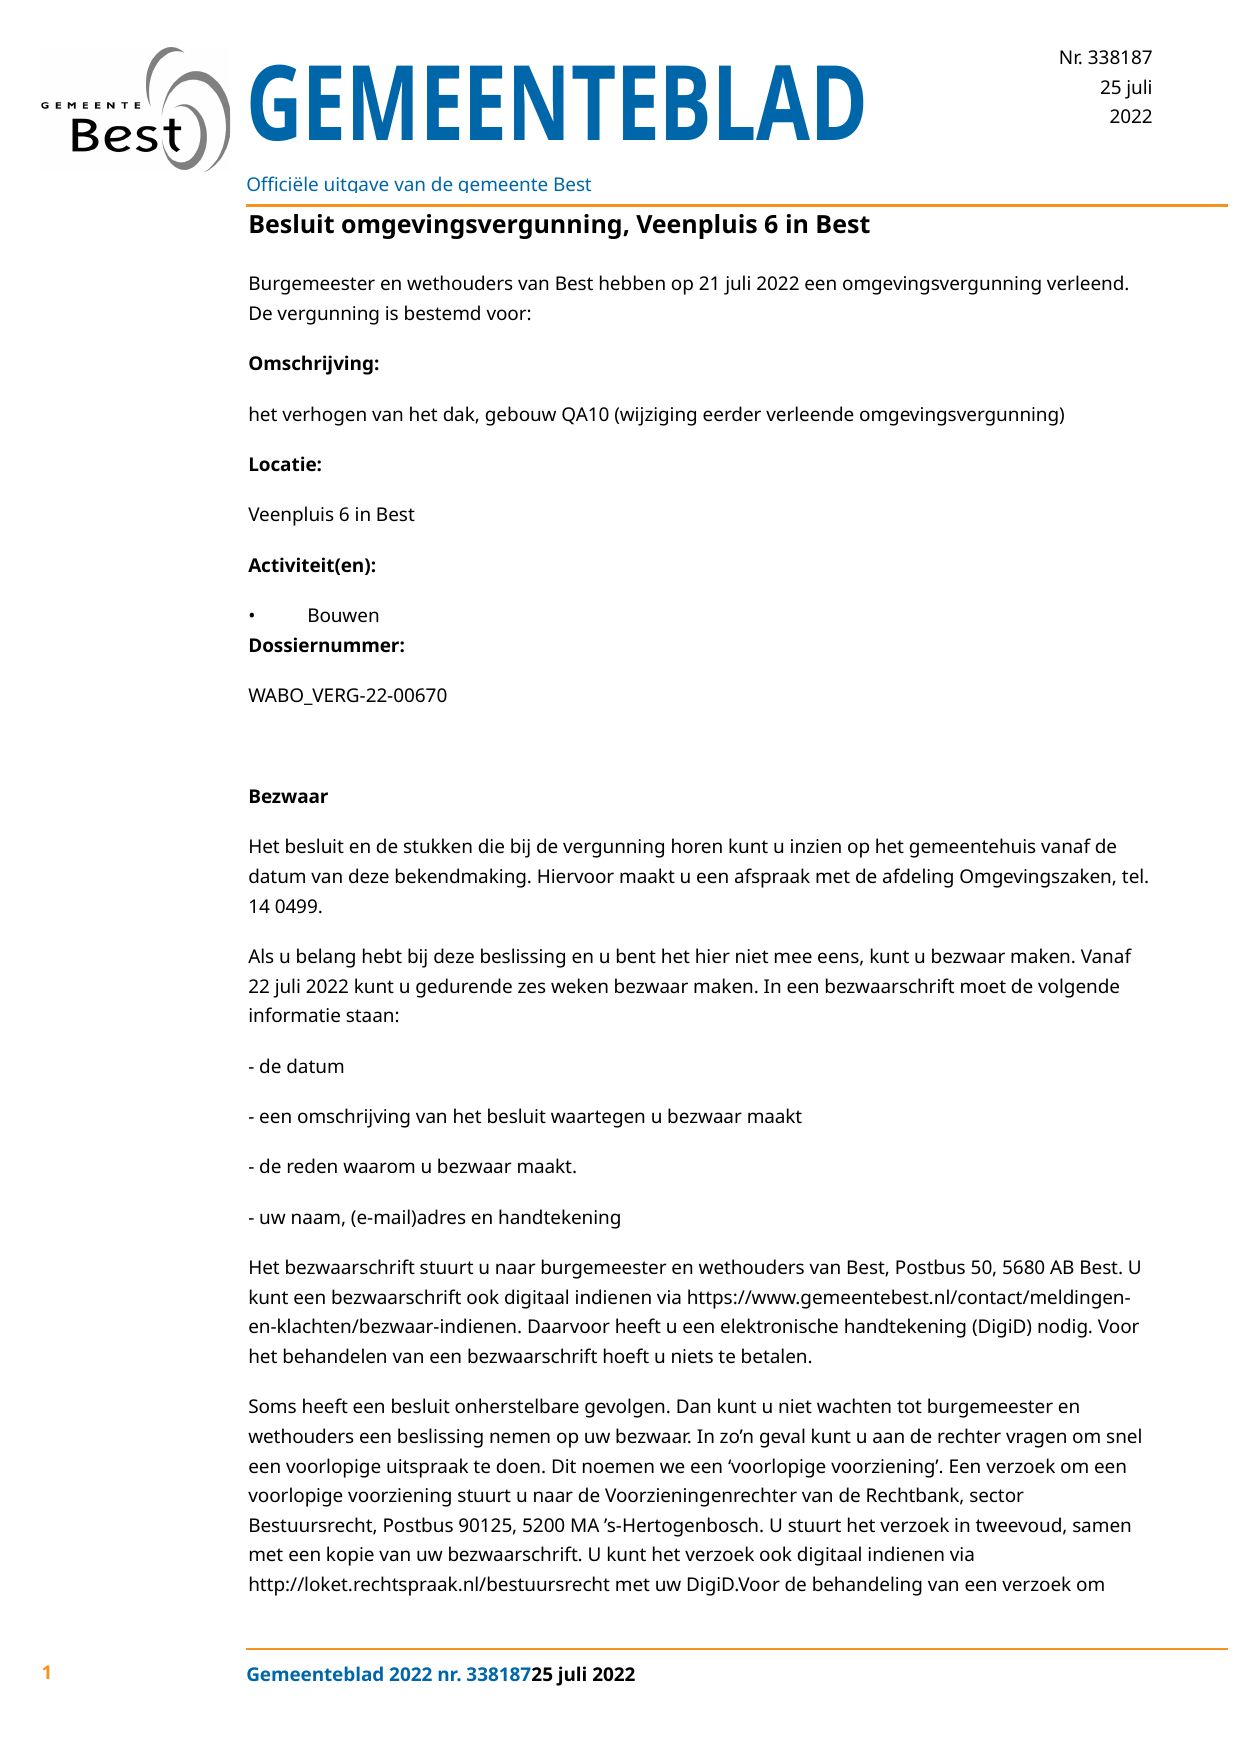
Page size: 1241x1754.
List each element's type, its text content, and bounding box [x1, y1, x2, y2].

text WABO_VERG-22-00670 [248, 682, 1152, 708]
text Omschrijving: [248, 350, 1152, 376]
text Het besluit en de stukken die bij de vergunning horen kunt u inzien op het gemeentehuis vanaf de datum van deze bekendmaking. Hiervoor maakt u een afspraak met de afdeling Omgevingszaken, tel. 14 0499. [248, 834, 1152, 918]
list Bouwen [248, 602, 1152, 628]
text Als u belang hebt bij deze beslissing en u bent het hier niet mee eens, kunt u bezwaar maken. Vanaf 22 juli 2022 kunt u gedurende zes weken bezwaar maken. In een bezwaarschrift moet de volgende informatie staan: [248, 943, 1152, 1028]
text - de datum [248, 1053, 1152, 1078]
text het verhogen van het dak, gebouw QA10 (wijziging eerder verleende omgevingsvergunning) [248, 401, 1152, 426]
text - een omschrijving van het besluit waartegen u bezwaar maakt [248, 1103, 1152, 1129]
text - de reden waarom u bezwaar maakt. [248, 1154, 1152, 1179]
picture [41, 47, 231, 172]
text Besluit omgevingsvergunning, Veenpluis 6 in Best [248, 207, 1152, 241]
text - uw naam, (e-mail)adres en handtekening [248, 1204, 1152, 1230]
text Locatie: [248, 451, 1152, 477]
text Dossiernummer: [248, 632, 1152, 658]
text Activiteit(en): [248, 552, 1152, 578]
text Soms heeft een besluit onherstelbare gevolgen. Dan kunt u niet wachten tot burgemeester en wethouders een beslissing nemen op uw bezwaar. In zo’n geval kunt u aan de rechter vragen om snel een voorlopige uitspraak te doen. Dit noemen we een ‘voorlopige voorziening’. Een verzoek om een voorlopige voorziening stuurt u naar de Voorzieningenrechter van de Rechtbank, sector Bestuursrecht, Postbus 90125, 5200 MA ’s-Hertogenbosch. U stuurt het verzoek in tweevoud, samen met een kopie van uw bezwaarschrift. U kunt het verzoek ook digitaal indienen via http://loket.rechtspraak.nl/bestuursrecht met uw DigiD.Voor de behandeling van een verzoek om [248, 1394, 1152, 1597]
text Bezwaar [248, 783, 1152, 809]
text Het bezwaarschrift stuurt u naar burgemeester en wethouders van Best, Postbus 50, 5680 AB Best. U kunt een bezwaarschrift ook digitaal indienen via https://www.gemeentebest.nl/contact/meldingen-en-klachten/bezwaar-indienen. Daarvoor heeft u een elektronische handtekening (DigiD) nodig. Voor het behandelen van een bezwaarschrift hoeft u niets te betalen. [248, 1254, 1152, 1369]
text Burgemeester en wethouders van Best hebben op 21 juli 2022 een omgevingsvergunning verleend. De vergunning is bestemd voor: [248, 270, 1152, 326]
text Veenpluis 6 in Best [248, 502, 1152, 527]
